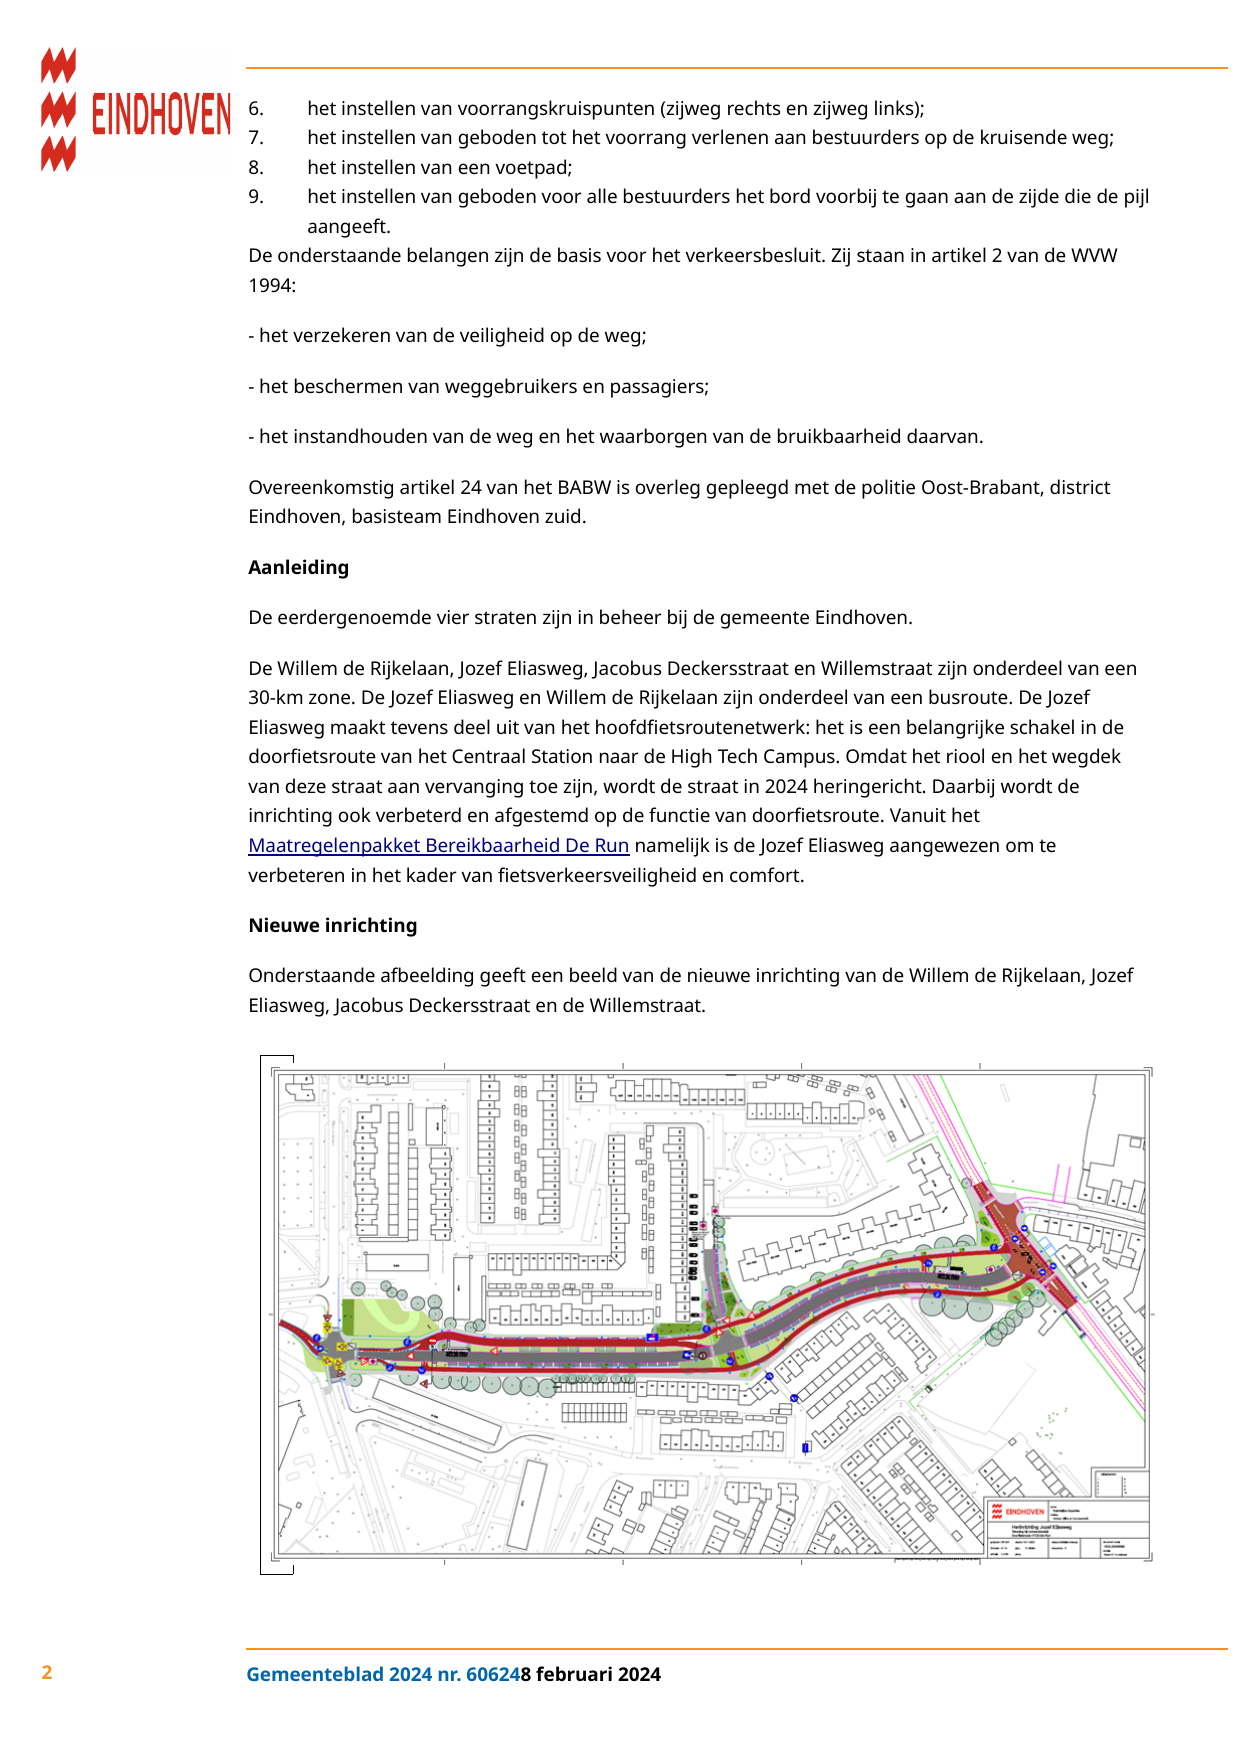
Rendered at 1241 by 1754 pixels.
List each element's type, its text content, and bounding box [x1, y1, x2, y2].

picture [41, 47, 231, 172]
text De onderstaande belangen zijn de basis voor het verkeersbesluit. Zij staan in artikel 2 van de WVW 1994: [248, 243, 1152, 298]
text - het beschermen van weggebruikers en passagiers; [248, 373, 1152, 399]
text Overeenkomstig artikel 24 van het BABW is overleg gepleegd met de politie Oost-Brabant, district Eindhoven, basisteam Eindhoven zuid. [248, 474, 1152, 529]
text De Willem de Rijkelaan, Jozef Eliasweg, Jacobus Deckersstraat en Willemstraat zijn onderdeel van een 30-km zone. De Jozef Eliasweg en Willem de Rijkelaan zijn onderdeel van een busroute. De Jozef Eliasweg maakt tevens deel uit van het hoofdfietsroutenetwerk: het is een belangrijke schakel in de doorfietsroute van het Centraal Station naar de High Tech Campus. Omdat het riool en het wegdek van deze straat aan vervanging toe zijn, wordt de straat in 2024 heringericht. Daarbij wordt de inrichting ook verbeterd en afgestemd op de functie van doorfietsroute. Vanuit het Maatregelenpakket Bereikbaarheid De Run namelijk is de Jozef Eliasweg aangewezen om te verbeteren in het kader van fietsverkeersveiligheid en comfort. [248, 655, 1152, 888]
text - het verzekeren van de veiligheid op de weg; [248, 323, 1152, 348]
list het instellen van geboden tot het voorrang verlenen aan bestuurders op de kruisende weg; [248, 124, 1152, 150]
text De eerdergenoemde vier straten zijn in beheer bij de gemeente Eindhoven. [248, 604, 1152, 630]
text Nieuwe inrichting [248, 912, 1152, 938]
picture [268, 1063, 1155, 1565]
text Onderstaande afbeelding geeft een beeld van de nieuwe inrichting van de Willem de Rijkelaan, Jozef Eliasweg, Jacobus Deckersstraat en de Willemstraat. [248, 963, 1152, 1018]
list het instellen van geboden voor alle bestuurders het bord voorbij te gaan aan de zijde die de pijl aangeeft. [248, 183, 1152, 239]
text Aanleiding [248, 554, 1152, 580]
text - het instandhouden van de weg en het waarborgen van de bruikbaarheid daarvan. [248, 423, 1152, 449]
list het instellen van een voetpad; [248, 154, 1152, 180]
list het instellen van voorrangskruispunten (zijweg rechts en zijweg links); [248, 95, 1152, 121]
